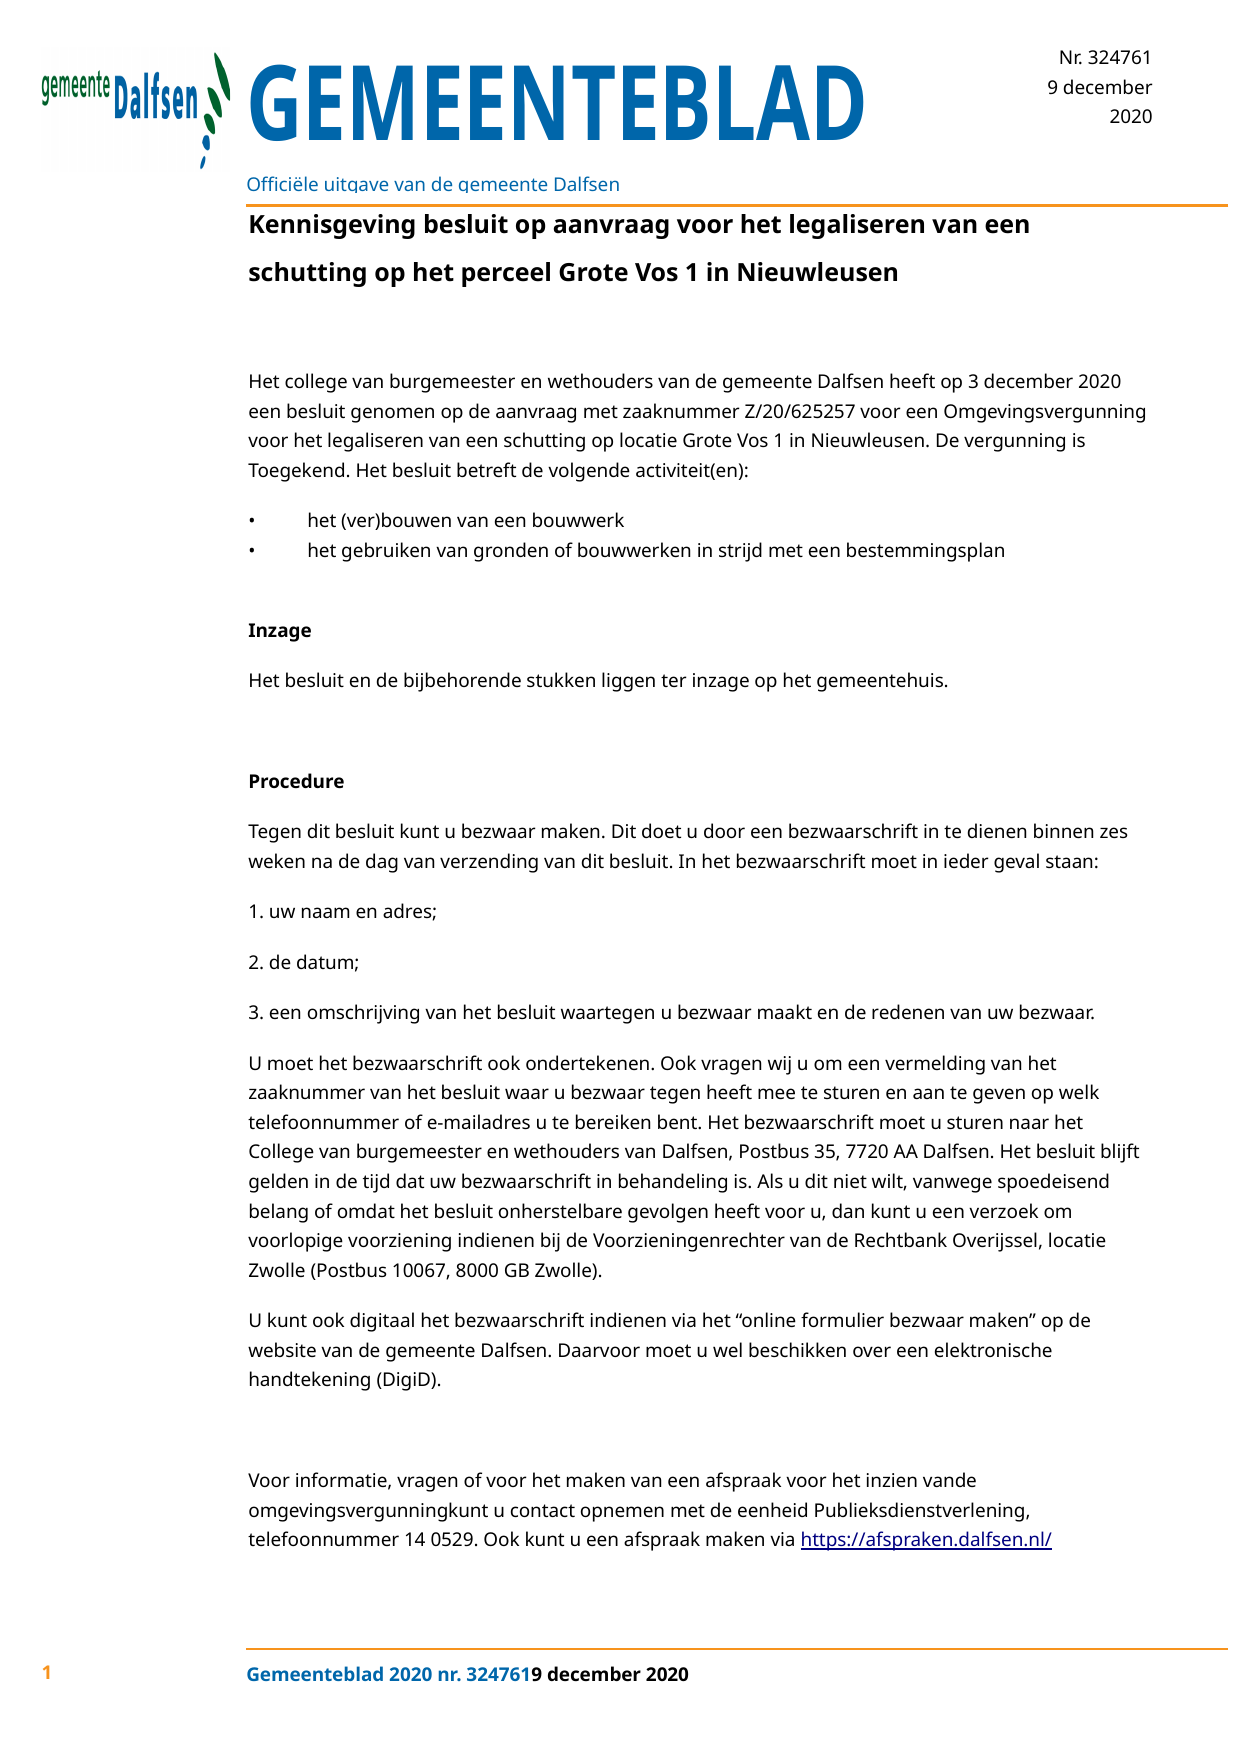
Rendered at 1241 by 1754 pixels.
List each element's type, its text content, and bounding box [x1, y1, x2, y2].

picture [41, 47, 231, 172]
text Tegen dit besluit kunt u bezwaar maken. Dit doet u door een bezwaarschrift in te dienen binnen zes weken na de dag van verzending van dit besluit. In het bezwaarschrift moet in ieder geval staan: [248, 819, 1152, 874]
text Voor informatie, vragen of voor het maken van een afspraak voor het inzien vande omgevingsvergunningkunt u contact opnemen met de eenheid Publieksdienstverlening, telefoonnummer 14 0529. Ook kunt u een afspraak maken via https://afspraken.dalfsen.nl/ [248, 1467, 1152, 1552]
text Het besluit en de bijbehorende stukken liggen ter inzage op het gemeentehuis. [248, 667, 1152, 693]
text Inzage [248, 617, 1152, 643]
list het gebruiken van gronden of bouwwerken in strijd met een bestemmingsplan [248, 537, 1152, 563]
text U kunt ook digitaal het bezwaarschrift indienen via het “online formulier bezwaar maken” op de website van de gemeente Dalfsen. Daarvoor moet u wel beschikken over een elektronische handtekening (DigiD). [248, 1307, 1152, 1392]
text 1. uw naam en adres; [248, 899, 1152, 924]
text Het college van burgemeester en wethouders van de gemeente Dalfsen heeft op 3 december 2020 een besluit genomen op de aanvraag met zaaknummer Z/20/625257 voor een Omgevingsvergunning voor het legaliseren van een schutting op locatie Grote Vos 1 in Nieuwleusen. De vergunning is Toegekend. Het besluit betreft de volgende activiteit(en): [248, 368, 1152, 483]
text Procedure [248, 768, 1152, 794]
list het (ver)bouwen van een bouwwerk [248, 507, 1152, 533]
text Kennisgeving besluit op aanvraag voor het legaliseren van een schutting op het perceel Grote Vos 1 in Nieuwleusen [248, 207, 1152, 288]
text 2. de datum; [248, 949, 1152, 975]
text 3. een omschrijving van het besluit waartegen u bezwaar maakt en de redenen van uw bezwaar. [248, 999, 1152, 1025]
text U moet het bezwaarschrift ook ondertekenen. Ook vragen wij u om een vermelding van het zaaknummer van het besluit waar u bezwaar tegen heeft mee te sturen en aan te geven op welk telefoonnummer of e-mailadres u te bereiken bent. Het bezwaarschrift moet u sturen naar het College van burgemeester en wethouders van Dalfsen, Postbus 35, 7720 AA Dalfsen. Het besluit blijft gelden in de tijd dat uw bezwaarschrift in behandeling is. Als u dit niet wilt, vanwege spoedeisend belang of omdat het besluit onherstelbare gevolgen heeft voor u, dan kunt u een verzoek om voorlopige voorziening indienen bij de Voorzieningenrechter van de Rechtbank Overijssel, locatie Zwolle (Postbus 10067, 8000 GB Zwolle). [248, 1050, 1152, 1283]
